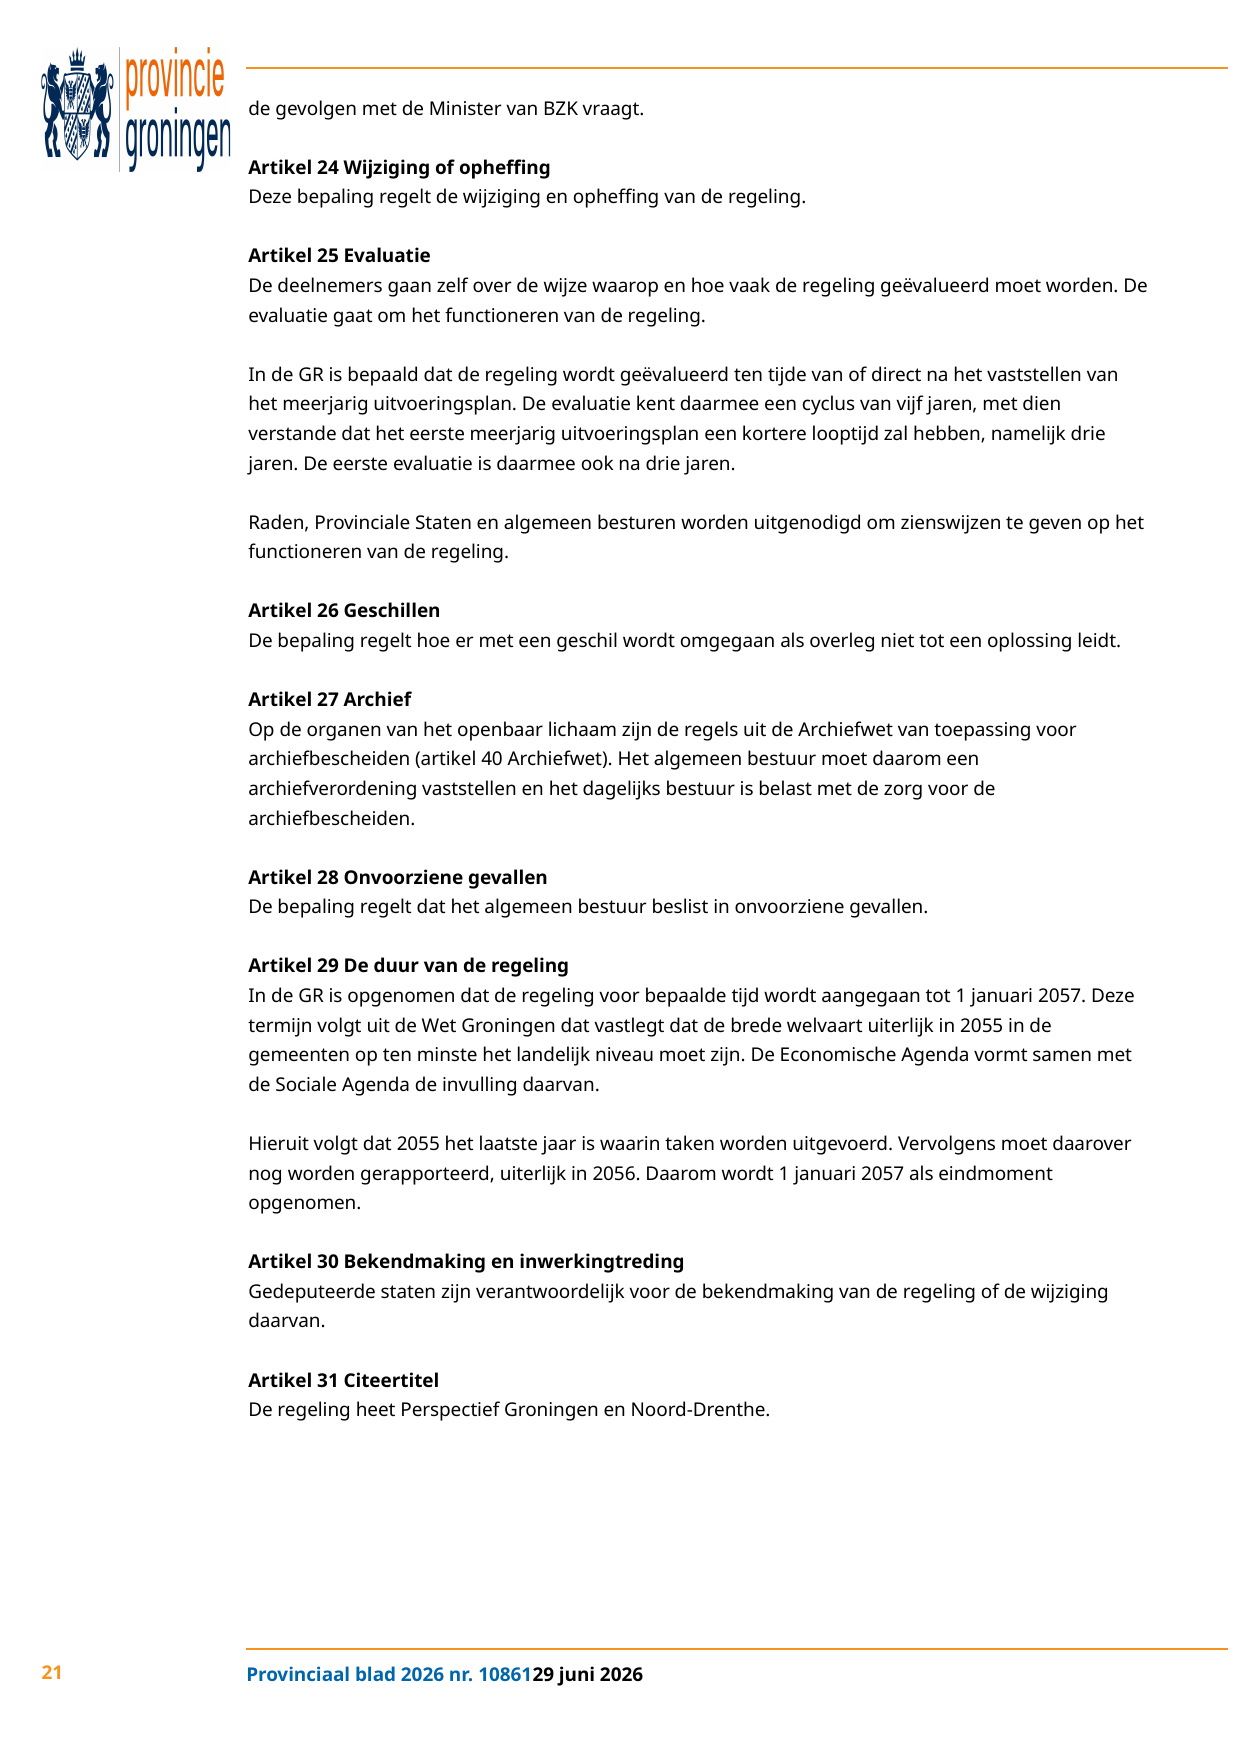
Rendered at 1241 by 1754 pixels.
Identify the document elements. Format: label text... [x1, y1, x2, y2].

text De bepaling regelt dat het algemeen bestuur beslist in onvoorziene gevallen. [248, 893, 1152, 919]
picture [41, 47, 231, 172]
text Artikel 30 Bekendmaking en inwerkingtreding [248, 1248, 1152, 1274]
text Artikel 26 Geschillen [248, 598, 1152, 623]
text Op de organen van het openbaar lichaam zijn de regels uit de Archiefwet van toepassing voor archiefbescheiden (artikel 40 Archiefwet). Het algemeen bestuur moet daarom een archiefverordening vaststellen en het dagelijks bestuur is belast met de zorg voor de archiefbescheiden. [248, 716, 1152, 831]
text Artikel 25 Evaluatie [248, 243, 1152, 268]
text De deelnemers gaan zelf over de wijze waarop en hoe vaak de regeling geëvalueerd moet worden. De evaluatie gaat om het functioneren van de regeling. [248, 272, 1152, 328]
text de gevolgen met de Minister van BZK vraagt. [248, 95, 1152, 121]
text In de GR is bepaald dat de regeling wordt geëvalueerd ten tijde van of direct na het vaststellen van het meerjarig uitvoeringsplan. De evaluatie kent daarmee een cyclus van vijf jaren, met dien verstande dat het eerste meerjarig uitvoeringsplan een kortere looptijd zal hebben, namelijk drie jaren. De eerste evaluatie is daarmee ook na drie jaren. [248, 361, 1152, 476]
text Artikel 24 Wijziging of opheffing [248, 154, 1152, 180]
text Artikel 29 De duur van de regeling [248, 953, 1152, 978]
text Raden, Provinciale Staten en algemeen besturen worden uitgenodigd om zienswijzen te geven op het functioneren van de regeling. [248, 509, 1152, 564]
text Artikel 28 Onvoorziene gevallen [248, 864, 1152, 890]
text De bepaling regelt hoe er met een geschil wordt omgegaan als overleg niet tot een oplossing leidt. [248, 627, 1152, 653]
text In de GR is opgenomen dat de regeling voor bepaalde tijd wordt aangegaan tot 1 januari 2057. Deze termijn volgt uit de Wet Groningen dat vastlegt dat de brede welvaart uiterlijk in 2055 in de gemeenten op ten minste het landelijk niveau moet zijn. De Economische Agenda vormt samen met de Sociale Agenda de invulling daarvan. [248, 982, 1152, 1097]
text Artikel 27 Archief [248, 686, 1152, 712]
text Deze bepaling regelt de wijziging en opheffing van de regeling. [248, 183, 1152, 209]
text Artikel 31 Citeertitel [248, 1367, 1152, 1393]
text De regeling heet Perspectief Groningen en Noord-Drenthe. [248, 1396, 1152, 1422]
text Hieruit volgt dat 2055 het laatste jaar is waarin taken worden uitgevoerd. Vervolgens moet daarover nog worden gerapporteerd, uiterlijk in 2056. Daarom wordt 1 januari 2057 als eindmoment opgenomen. [248, 1130, 1152, 1215]
text Gedeputeerde staten zijn verantwoordelijk voor de bekendmaking van de regeling of de wijziging daarvan. [248, 1278, 1152, 1333]
